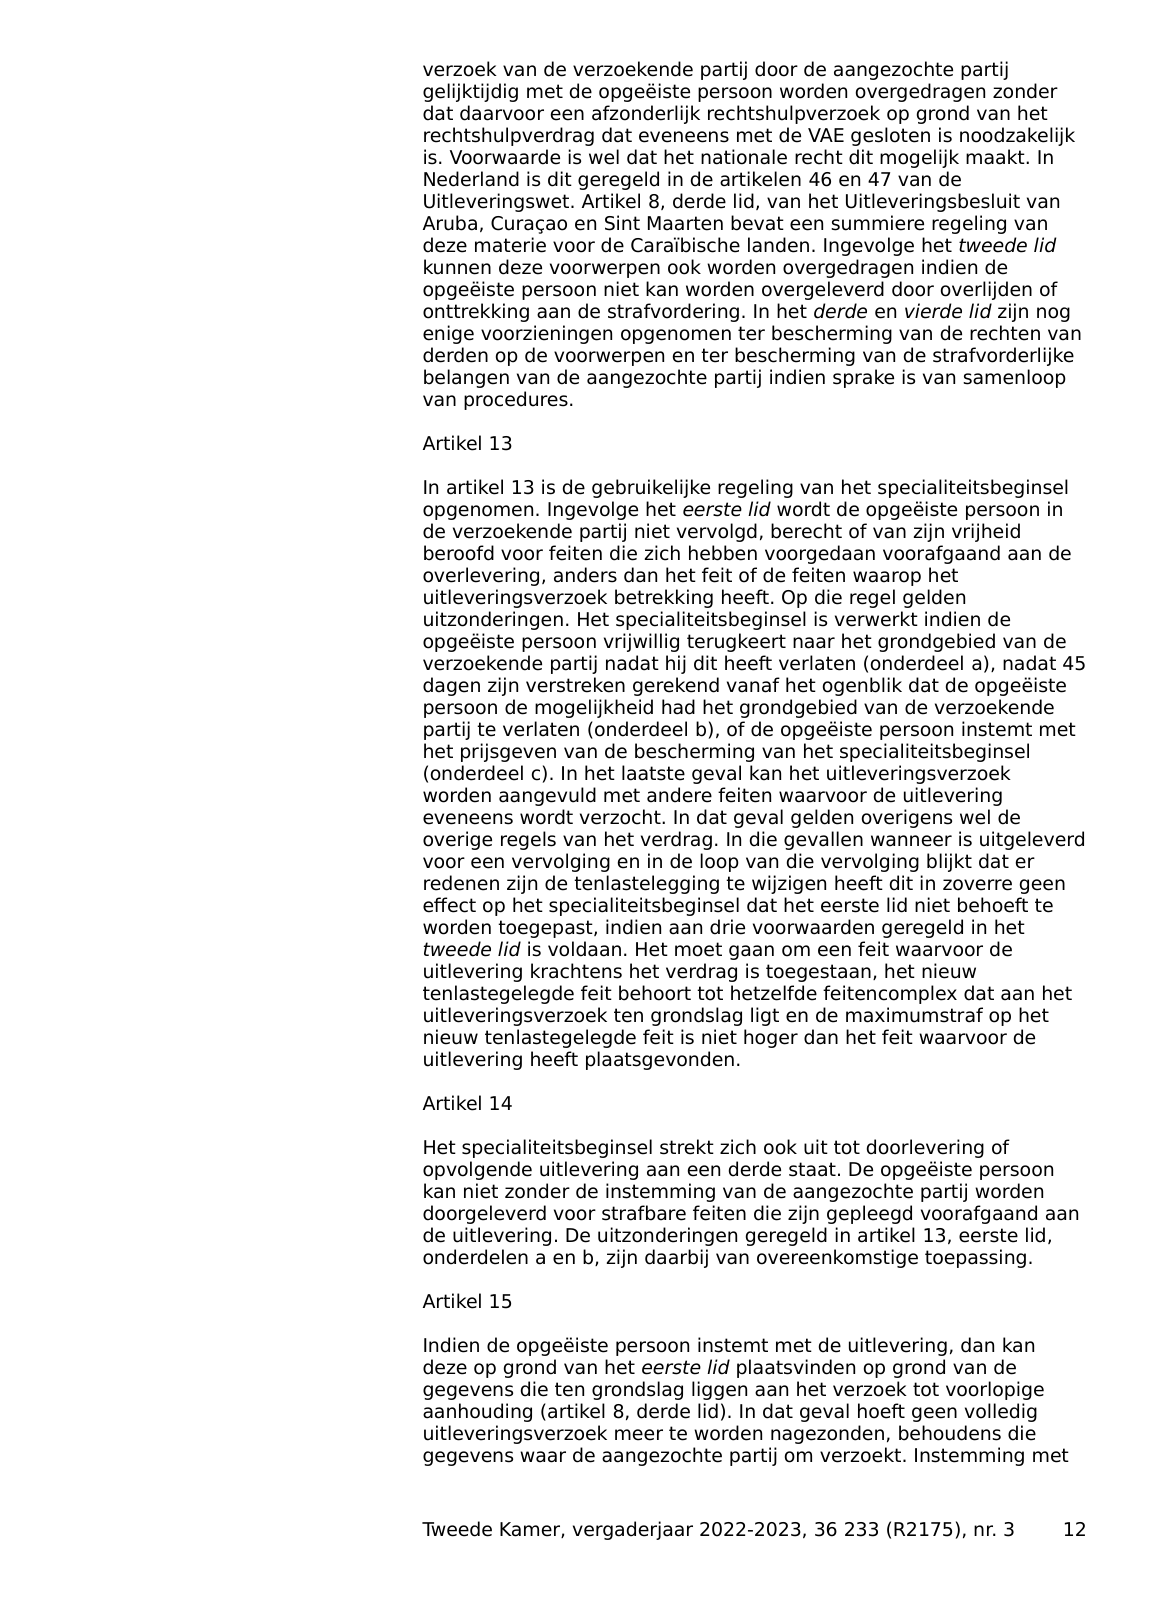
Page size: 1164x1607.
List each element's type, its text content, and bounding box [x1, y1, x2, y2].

subtitle Artikel 15 [422, 1291, 1087, 1313]
subtitle Artikel 13 [422, 433, 1087, 455]
text Het specialiteitsbeginsel strekt zich ook uit tot doorlevering of opvolgende uitlevering aan een derde staat. De opgeëiste persoon kan niet zonder de instemming van de aangezochte partij worden doorgeleverd voor strafbare feiten die zijn gepleegd voorafgaand aan de uitlevering. De uitzonderingen geregeld in artikel 13, eerste lid, onderdelen a en b, zijn daarbij van overeenkomstige toepassing. [422, 1137, 1087, 1269]
subtitle Artikel 14 [422, 1093, 1087, 1115]
text Indien de opgeëiste persoon instemt met de uitlevering, dan kan deze op grond van het eerste lid plaatsvinden op grond van de gegevens die ten grondslag liggen aan het verzoek tot voorlopige aanhouding (artikel 8, derde lid). In dat geval hoeft geen volledig uitleveringsverzoek meer te worden nagezonden, behoudens die gegevens waar de aangezochte partij om verzoekt. Instemming met [422, 1335, 1087, 1467]
text verzoek van de verzoekende partij door de aangezochte partij gelijktijdig met de opgeëiste persoon worden overgedragen zonder dat daarvoor een afzonderlijk rechtshulpverzoek op grond van het rechtshulpverdrag dat eveneens met de VAE gesloten is noodzakelijk is. Voorwaarde is wel dat het nationale recht dit mogelijk maakt. In Nederland is dit geregeld in de artikelen 46 en 47 van de Uitleveringswet. Artikel 8, derde lid, van het Uitleveringsbesluit van Aruba, Curaçao en Sint Maarten bevat een summiere regeling van deze materie voor de Caraïbische landen. Ingevolge het tweede lid kunnen deze voorwerpen ook worden overgedragen indien de opgeëiste persoon niet kan worden overgeleverd door overlijden of onttrekking aan de strafvordering. In het derde en vierde lid zijn nog enige voorzieningen opgenomen ter bescherming van de rechten van derden op de voorwerpen en ter bescherming van de strafvorderlijke belangen van de aangezochte partij indien sprake is van samenloop van procedures. [422, 59, 1087, 411]
text In artikel 13 is de gebruikelijke regeling van het specialiteitsbeginsel opgenomen. Ingevolge het eerste lid wordt de opgeëiste persoon in de verzoekende partij niet vervolgd, berecht of van zijn vrijheid beroofd voor feiten die zich hebben voorgedaan voorafgaand aan de overlevering, anders dan het feit of de feiten waarop het uitleveringsverzoek betrekking heeft. Op die regel gelden uitzonderingen. Het specialiteitsbeginsel is verwerkt indien de opgeëiste persoon vrijwillig terugkeert naar het grondgebied van de verzoekende partij nadat hij dit heeft verlaten (onderdeel a), nadat 45 dagen zijn verstreken gerekend vanaf het ogenblik dat de opgeëiste persoon de mogelijkheid had het grondgebied van de verzoekende partij te verlaten (onderdeel b), of de opgeëiste persoon instemt met het prijsgeven van de bescherming van het specialiteitsbeginsel (onderdeel c). In het laatste geval kan het uitleveringsverzoek worden aangevuld met andere feiten waarvoor de uitlevering eveneens wordt verzocht. In dat geval gelden overigens wel de overige regels van het verdrag. In die gevallen wanneer is uitgeleverd voor een vervolging en in de loop van die vervolging blijkt dat er redenen zijn de tenlastelegging te wijzigen heeft dit in zoverre geen effect op het specialiteitsbeginsel dat het eerste lid niet behoeft te worden toegepast, indien aan drie voorwaarden geregeld in het tweede lid is voldaan. Het moet gaan om een feit waarvoor de uitlevering krachtens het verdrag is toegestaan, het nieuw tenlastegelegde feit behoort tot hetzelfde feitencomplex dat aan het uitleveringsverzoek ten grondslag ligt en de maximumstraf op het nieuw tenlastegelegde feit is niet hoger dan het feit waarvoor de uitlevering heeft plaatsgevonden. [422, 477, 1087, 1071]
